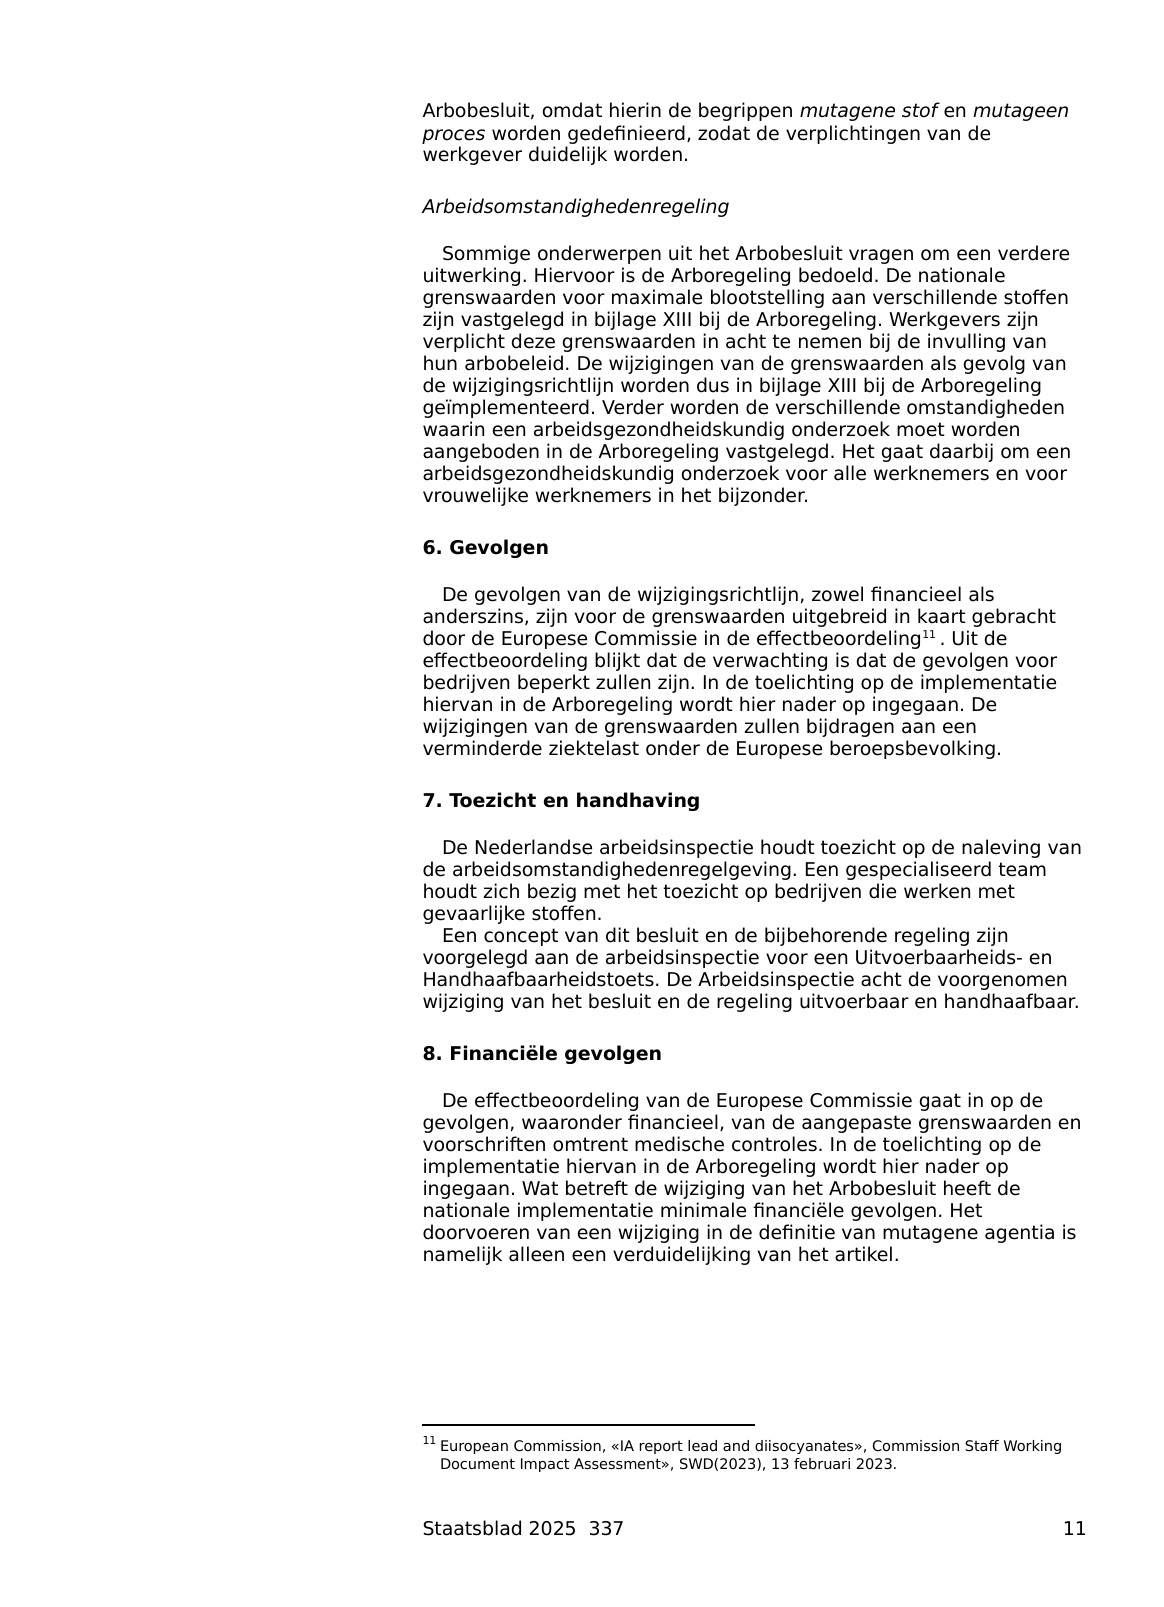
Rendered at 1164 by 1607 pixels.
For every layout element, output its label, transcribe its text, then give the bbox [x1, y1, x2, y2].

subtitle Arbeidsomstandighedenregeling [422, 196, 1087, 218]
text European Commission, «IA report lead and diisocyanates», Commission Staff Working Document Impact Assessment», SWD(2023), 13 februari 2023. [422, 1434, 1087, 1473]
text Een concept van dit besluit en de bijbehorende regeling zijn voorgelegd aan de arbeidsinspectie voor een Uitvoerbaarheids- en Handhaafbaarheidstoets. De Arbeidsinspectie acht de voorgenomen wijziging van het besluit en de regeling uitvoerbaar en handhaafbaar. [422, 925, 1087, 1013]
subtitle 8. Financiële gevolgen [422, 1043, 1087, 1065]
subtitle 7. Toezicht en handhaving [422, 790, 1087, 812]
text Sommige onderwerpen uit het Arbobesluit vragen om een verdere uitwerking. Hiervoor is de Arboregeling bedoeld. De nationale grenswaarden voor maximale blootstelling aan verschillende stoffen zijn vastgelegd in bijlage XIII bij de Arboregeling. Werkgevers zijn verplicht deze grenswaarden in acht te nemen bij de invulling van hun arbobeleid. De wijzigingen van de grenswaarden als gevolg van de wijzigingsrichtlijn worden dus in bijlage XIII bij de Arboregeling geïmplementeerd. Verder worden de verschillende omstandigheden waarin een arbeidsgezondheidskundig onderzoek moet worden aangeboden in de Arboregeling vastgelegd. Het gaat daarbij om een arbeidsgezondheidskundig onderzoek voor alle werknemers en voor vrouwelijke werknemers in het bijzonder. [422, 243, 1087, 507]
text De Nederlandse arbeidsinspectie houdt toezicht op de naleving van de arbeidsomstandighedenregelgeving. Een gespecialiseerd team houdt zich bezig met het toezicht op bedrijven die werken met gevaarlijke stoffen. [422, 837, 1087, 925]
text Arbobesluit, omdat hierin de begrippen mutagene stof en mutageen proces worden gedefinieerd, zodat de verplichtingen van de werkgever duidelijk worden. [422, 100, 1087, 166]
text De gevolgen van de wijzigingsrichtlijn, zowel financieel als anderszins, zijn voor de grenswaarden uitgebreid in kaart gebracht door de Europese Commissie in de effectbeoordeling. Uit de effectbeoordeling blijkt dat de verwachting is dat de gevolgen voor bedrijven beperkt zullen zijn. In de toelichting op de implementatie hiervan in de Arboregeling wordt hier nader op ingegaan. De wijzigingen van de grenswaarden zullen bijdragen aan een verminderde ziektelast onder de Europese beroepsbevolking. [422, 584, 1087, 760]
text De effectbeoordeling van de Europese Commissie gaat in op de gevolgen, waaronder financieel, van de aangepaste grenswaarden en voorschriften omtrent medische controles. In de toelichting op de implementatie hiervan in de Arboregeling wordt hier nader op ingegaan. Wat betreft de wijziging van het Arbobesluit heeft de nationale implementatie minimale financiële gevolgen. Het doorvoeren van een wijziging in de definitie van mutagene agentia is namelijk alleen een verduidelijking van het artikel. [422, 1090, 1087, 1266]
subtitle 6. Gevolgen [422, 537, 1087, 559]
